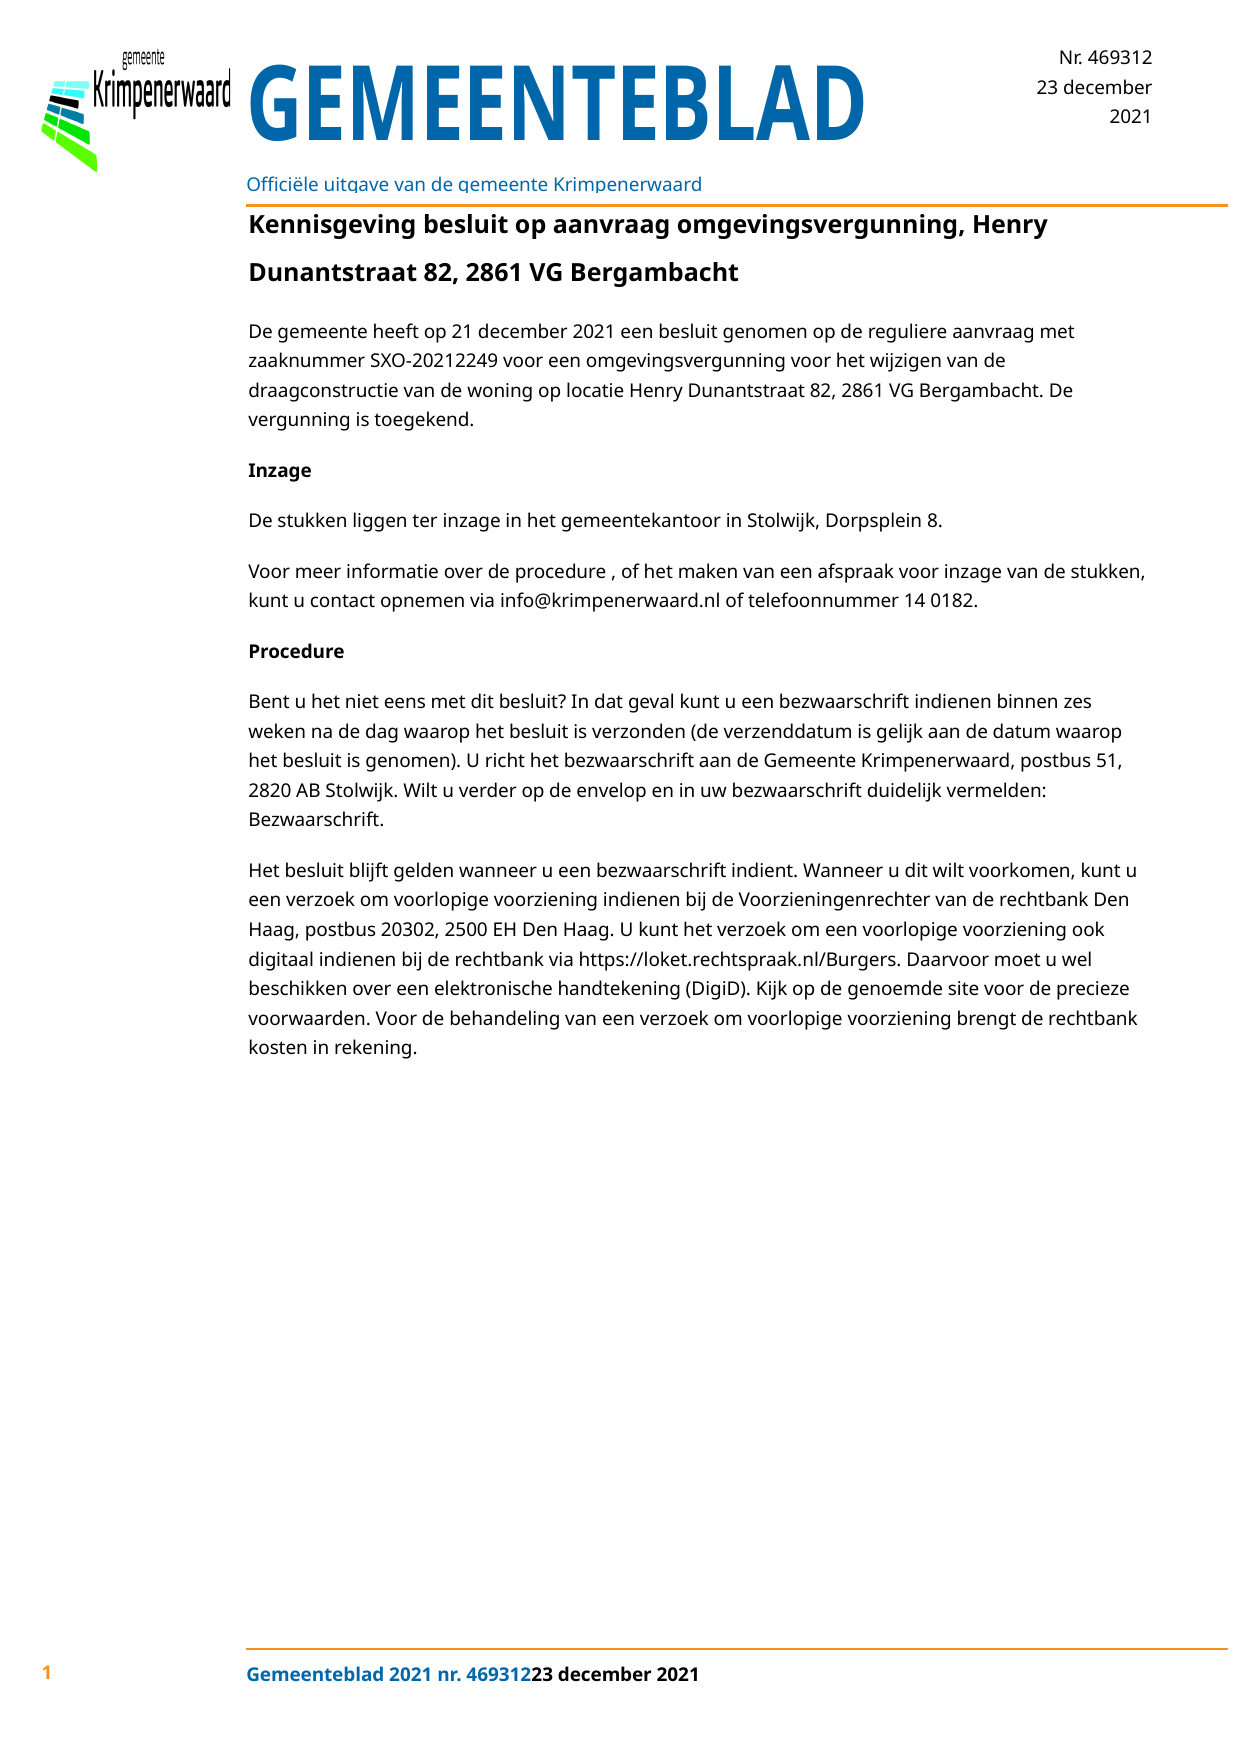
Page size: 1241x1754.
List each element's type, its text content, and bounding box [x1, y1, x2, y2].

text Procedure [248, 638, 1152, 664]
text Kennisgeving besluit op aanvraag omgevingsvergunning, Henry Dunantstraat 82, 2861 VG Bergambacht [248, 207, 1152, 288]
text Voor meer informatie over de procedure , of het maken van een afspraak voor inzage van de stukken, kunt u contact opnemen via info@krimpenerwaard.nl of telefoonnummer 14 0182. [248, 558, 1152, 613]
text Het besluit blijft gelden wanneer u een bezwaarschrift indient. Wanneer u dit wilt voorkomen, kunt u een verzoek om voorlopige voorziening indienen bij de Voorzieningenrechter van de rechtbank Den Haag, postbus 20302, 2500 EH Den Haag. U kunt het verzoek om een voorlopige voorziening ook digitaal indienen bij de rechtbank via https://loket.rechtspraak.nl/Burgers. Daarvoor moet u wel beschikken over een elektronische handtekening (DigiD). Kijk op de genoemde site voor de precieze voorwaarden. Voor de behandeling van een verzoek om voorlopige voorziening brengt de rechtbank kosten in rekening. [248, 857, 1152, 1060]
text Bent u het niet eens met dit besluit? In dat geval kunt u een bezwaarschrift indienen binnen zes weken na de dag waarop het besluit is verzonden (de verzenddatum is gelijk aan de datum waarop het besluit is genomen). U richt het bezwaarschrift aan de Gemeente Krimpenerwaard, postbus 51, 2820 AB Stolwijk. Wilt u verder op de envelop en in uw bezwaarschrift duidelijk vermelden: Bezwaarschrift. [248, 688, 1152, 832]
text De stukken liggen ter inzage in het gemeentekantoor in Stolwijk, Dorpsplein 8. [248, 507, 1152, 533]
text De gemeente heeft op 21 december 2021 een besluit genomen op de reguliere aanvraag met zaaknummer SXO-20212249 voor een omgevingsvergunning voor het wijzigen van de draagconstructie van de woning op locatie Henry Dunantstraat 82, 2861 VG Bergambacht. De vergunning is toegekend. [248, 318, 1152, 432]
text Inzage [248, 457, 1152, 483]
picture [41, 47, 231, 172]
